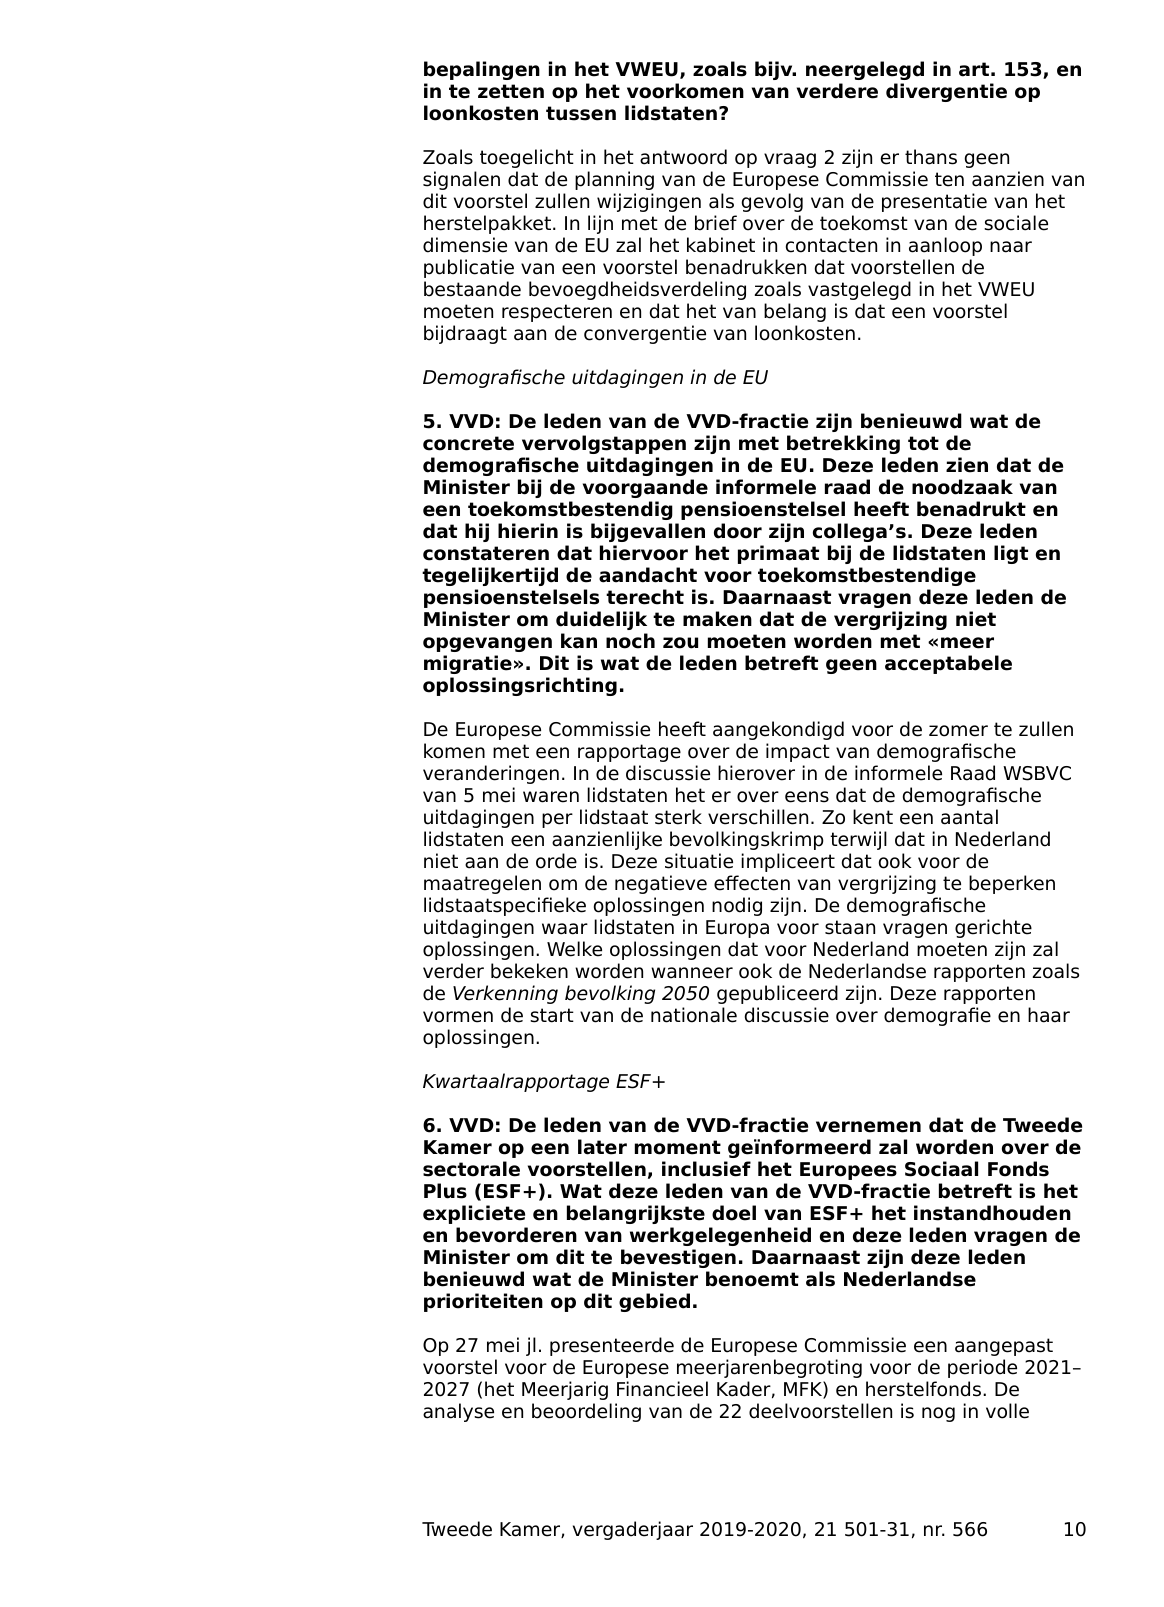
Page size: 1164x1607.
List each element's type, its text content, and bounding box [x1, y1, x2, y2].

subtitle Kwartaalrapportage ESF+ [422, 1071, 1087, 1093]
text Zoals toegelicht in het antwoord op vraag 2 zijn er thans geen signalen dat de planning van de Europese Commissie ten aanzien van dit voorstel zullen wijzigingen als gevolg van de presentatie van het herstelpakket. In lijn met de brief over de toekomst van de sociale dimensie van de EU zal het kabinet in contacten in aanloop naar publicatie van een voorstel benadrukken dat voorstellen de bestaande bevoegdheidsverdeling zoals vastgelegd in het VWEU moeten respecteren en dat het van belang is dat een voorstel bijdraagt aan de convergentie van loonkosten. [422, 147, 1087, 345]
text Op 27 mei jl. presenteerde de Europese Commissie een aangepast voorstel voor de Europese meerjarenbegroting voor de periode 2021–2027 (het Meerjarig Financieel Kader, MFK) en herstelfonds. De analyse en beoordeling van de 22 deelvoorstellen is nog in volle [422, 1335, 1087, 1423]
text 6. VVD: De leden van de VVD-fractie vernemen dat de Tweede Kamer op een later moment geïnformeerd zal worden over de sectorale voorstellen, inclusief het Europees Sociaal Fonds Plus (ESF+). Wat deze leden van de VVD-fractie betreft is het expliciete en belangrijkste doel van ESF+ het instandhouden en bevorderen van werkgelegenheid en deze leden vragen de Minister om dit te bevestigen. Daarnaast zijn deze leden benieuwd wat de Minister benoemt als Nederlandse prioriteiten op dit gebied. [422, 1115, 1087, 1313]
text 5. VVD: De leden van de VVD-fractie zijn benieuwd wat de concrete vervolgstappen zijn met betrekking tot de demografische uitdagingen in de EU. Deze leden zien dat de Minister bij de voorgaande informele raad de noodzaak van een toekomstbestendig pensioenstelsel heeft benadrukt en dat hij hierin is bijgevallen door zijn collega’s. Deze leden constateren dat hiervoor het primaat bij de lidstaten ligt en tegelijkertijd de aandacht voor toekomstbestendige pensioenstelsels terecht is. Daarnaast vragen deze leden de Minister om duidelijk te maken dat de vergrijzing niet opgevangen kan noch zou moeten worden met «meer migratie». Dit is wat de leden betreft geen acceptabele oplossingsrichting. [422, 411, 1087, 697]
subtitle Demografische uitdagingen in de EU [422, 367, 1087, 389]
text bepalingen in het VWEU, zoals bijv. neergelegd in art. 153, en in te zetten op het voorkomen van verdere divergentie op loonkosten tussen lidstaten? [422, 59, 1087, 125]
text De Europese Commissie heeft aangekondigd voor de zomer te zullen komen met een rapportage over de impact van demografische veranderingen. In de discussie hierover in de informele Raad WSBVC van 5 mei waren lidstaten het er over eens dat de demografische uitdagingen per lidstaat sterk verschillen. Zo kent een aantal lidstaten een aanzienlijke bevolkingskrimp terwijl dat in Nederland niet aan de orde is. Deze situatie impliceert dat ook voor de maatregelen om de negatieve effecten van vergrijzing te beperken lidstaatspecifieke oplossingen nodig zijn. De demografische uitdagingen waar lidstaten in Europa voor staan vragen gerichte oplossingen. Welke oplossingen dat voor Nederland moeten zijn zal verder bekeken worden wanneer ook de Nederlandse rapporten zoals de Verkenning bevolking 2050 gepubliceerd zijn. Deze rapporten vormen de start van de nationale discussie over demografie en haar oplossingen. [422, 719, 1087, 1049]
